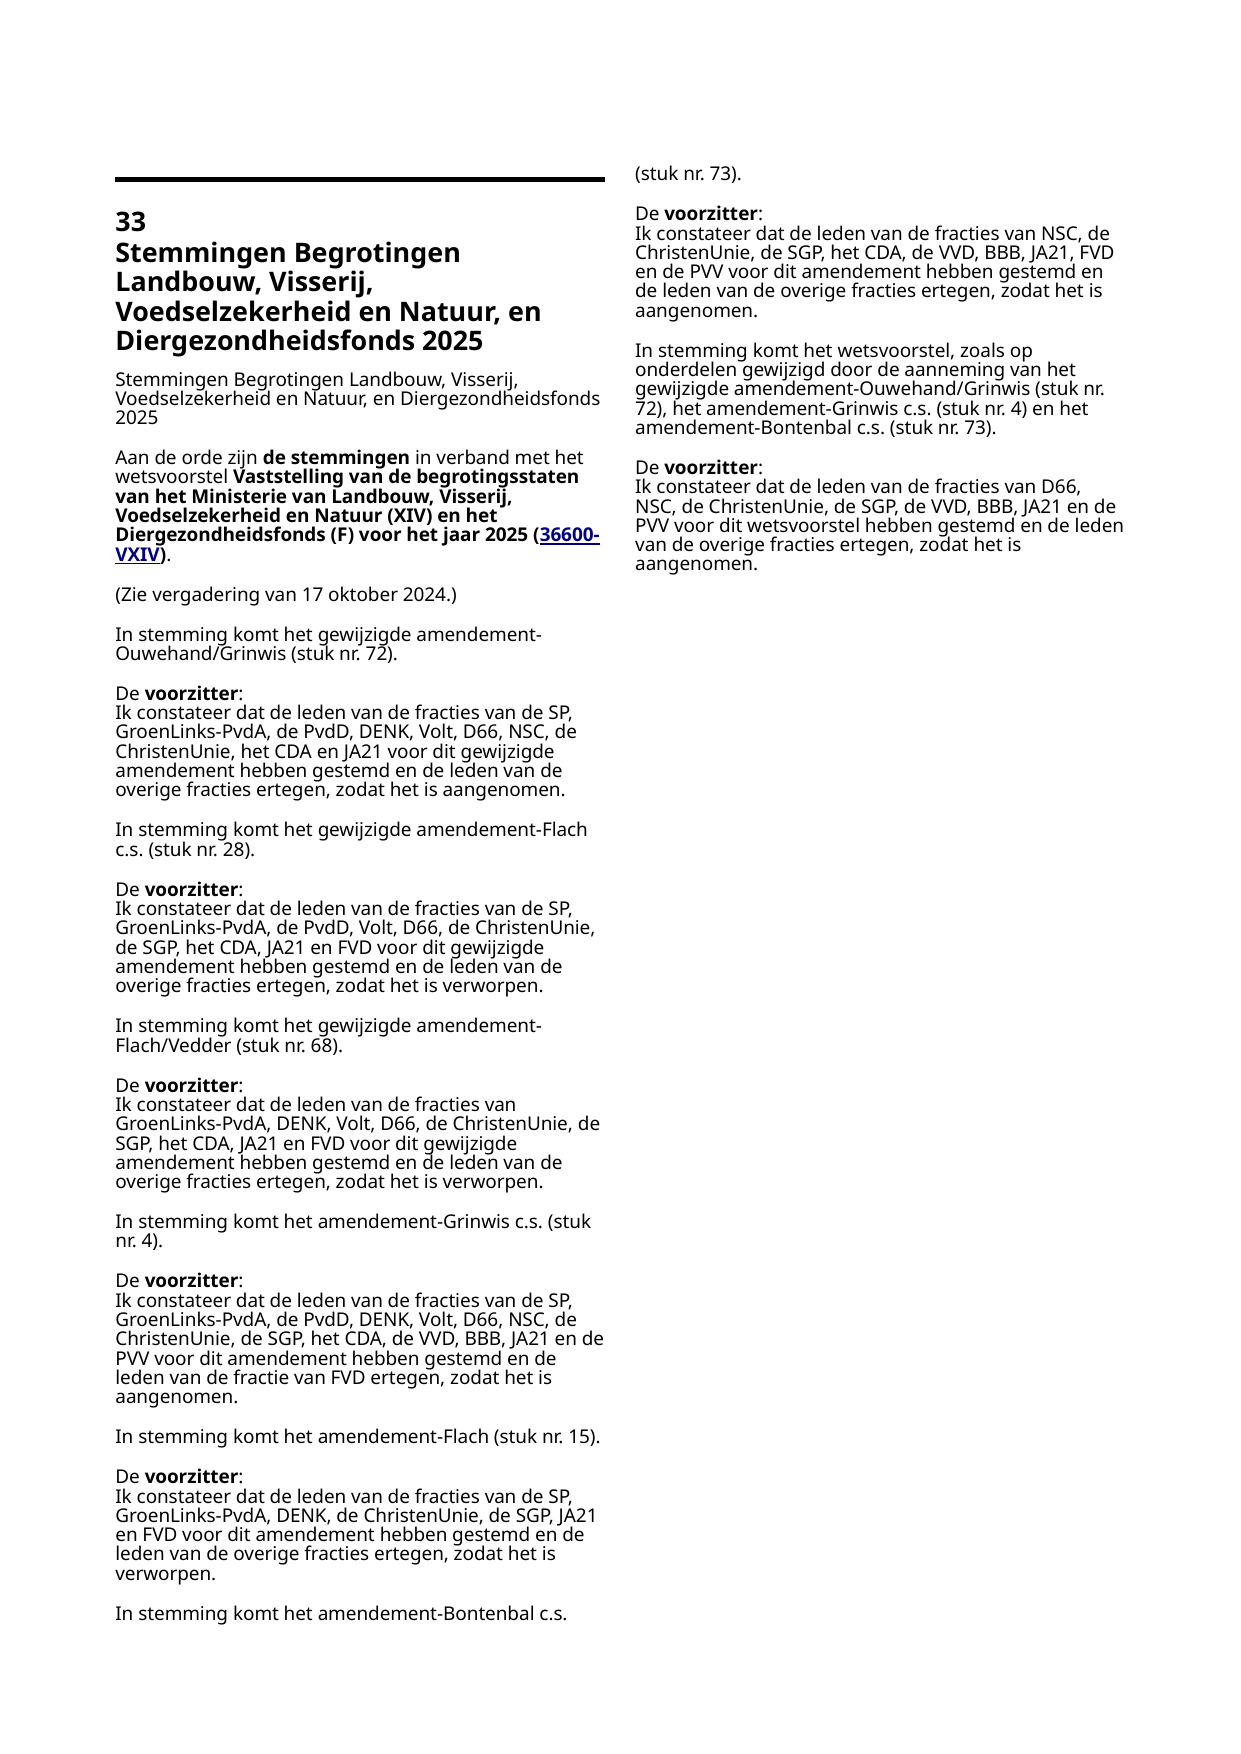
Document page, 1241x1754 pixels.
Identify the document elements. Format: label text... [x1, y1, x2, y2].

text De voorzitter: [115, 881, 605, 900]
text (stuk nr. 73). [635, 165, 1125, 184]
text In stemming komt het gewijzigde amendement-Flach/Vedder (stuk nr. 68). [115, 1017, 605, 1056]
text De voorzitter: [635, 459, 1125, 478]
text Stemmingen Begrotingen Landbouw, Visserij, Voedselzekerheid en Natuur, en Diergezondheidsfonds 2025 [115, 239, 605, 371]
text Ik constateer dat de leden van de fracties van D66, NSC, de ChristenUnie, de SGP, de VVD, BBB, JA21 en de PVV voor dit wetsvoorstel hebben gestemd en de leden van de overige fracties ertegen, zodat het is aangenomen. [635, 478, 1125, 575]
text Stemmingen Begrotingen Landbouw, Visserij, Voedselzekerheid en Natuur, en Diergezondheidsfonds 2025 [115, 371, 605, 428]
text Ik constateer dat de leden van de fracties van NSC, de ChristenUnie, de SGP, het CDA, de VVD, BBB, JA21, FVD en de PVV voor dit amendement hebben gestemd en de leden van de overige fracties ertegen, zodat het is aangenomen. [635, 225, 1125, 321]
text In stemming komt het amendement-Flach (stuk nr. 15). [115, 1428, 605, 1447]
text In stemming komt het amendement-Bontenbal c.s. [115, 1605, 605, 1624]
text 33 [115, 203, 605, 239]
text In stemming komt het amendement-Grinwis c.s. (stuk nr. 4). [115, 1213, 605, 1252]
text De voorzitter: [635, 205, 1125, 225]
text (Zie vergadering van 17 oktober 2024.) [115, 586, 605, 605]
text Ik constateer dat de leden van de fracties van GroenLinks-PvdA, DENK, Volt, D66, de ChristenUnie, de SGP, het CDA, JA21 en FVD voor dit gewijzigde amendement hebben gestemd en de leden van de overige fracties ertegen, zodat het is verworpen. [115, 1096, 605, 1192]
text De voorzitter: [115, 685, 605, 704]
text In stemming komt het wetsvoorstel, zoals op onderdelen gewijzigd door de aanneming van het gewijzigde amendement-Ouwehand/Grinwis (stuk nr. 72), het amendement-Grinwis c.s. (stuk nr. 4) en het amendement-Bontenbal c.s. (stuk nr. 73). [635, 342, 1125, 438]
text In stemming komt het gewijzigde amendement-Flach c.s. (stuk nr. 28). [115, 821, 605, 860]
text De voorzitter: [115, 1077, 605, 1096]
text In stemming komt het gewijzigde amendement-Ouwehand/Grinwis (stuk nr. 72). [115, 626, 605, 664]
text De voorzitter: [115, 1468, 605, 1488]
text Aan de orde zijn de stemmingen in verband met het wetsvoorstel Vaststelling van de begrotingsstaten van het Ministerie van Landbouw, Visserij, Voedselzekerheid en Natuur (XIV) en het Diergezondheidsfonds (F) voor het jaar 2025 (36600-VXIV). [115, 449, 605, 565]
text De voorzitter: [115, 1272, 605, 1292]
text Ik constateer dat de leden van de fracties van de SP, GroenLinks-PvdA, de PvdD, DENK, Volt, D66, NSC, de ChristenUnie, het CDA en JA21 voor dit gewijzigde amendement hebben gestemd en de leden van de overige fracties ertegen, zodat het is aangenomen. [115, 704, 605, 801]
text Ik constateer dat de leden van de fracties van de SP, GroenLinks-PvdA, de PvdD, Volt, D66, de ChristenUnie, de SGP, het CDA, JA21 en FVD voor dit gewijzigde amendement hebben gestemd en de leden van de overige fracties ertegen, zodat het is verworpen. [115, 900, 605, 996]
text Ik constateer dat de leden van de fracties van de SP, GroenLinks-PvdA, DENK, de ChristenUnie, de SGP, JA21 en FVD voor dit amendement hebben gestemd en de leden van de overige fracties ertegen, zodat het is verworpen. [115, 1488, 605, 1584]
text Ik constateer dat de leden van de fracties van de SP, GroenLinks-PvdA, de PvdD, DENK, Volt, D66, NSC, de ChristenUnie, de SGP, het CDA, de VVD, BBB, JA21 en de PVV voor dit amendement hebben gestemd en de leden van de fractie van FVD ertegen, zodat het is aangenomen. [115, 1292, 605, 1407]
